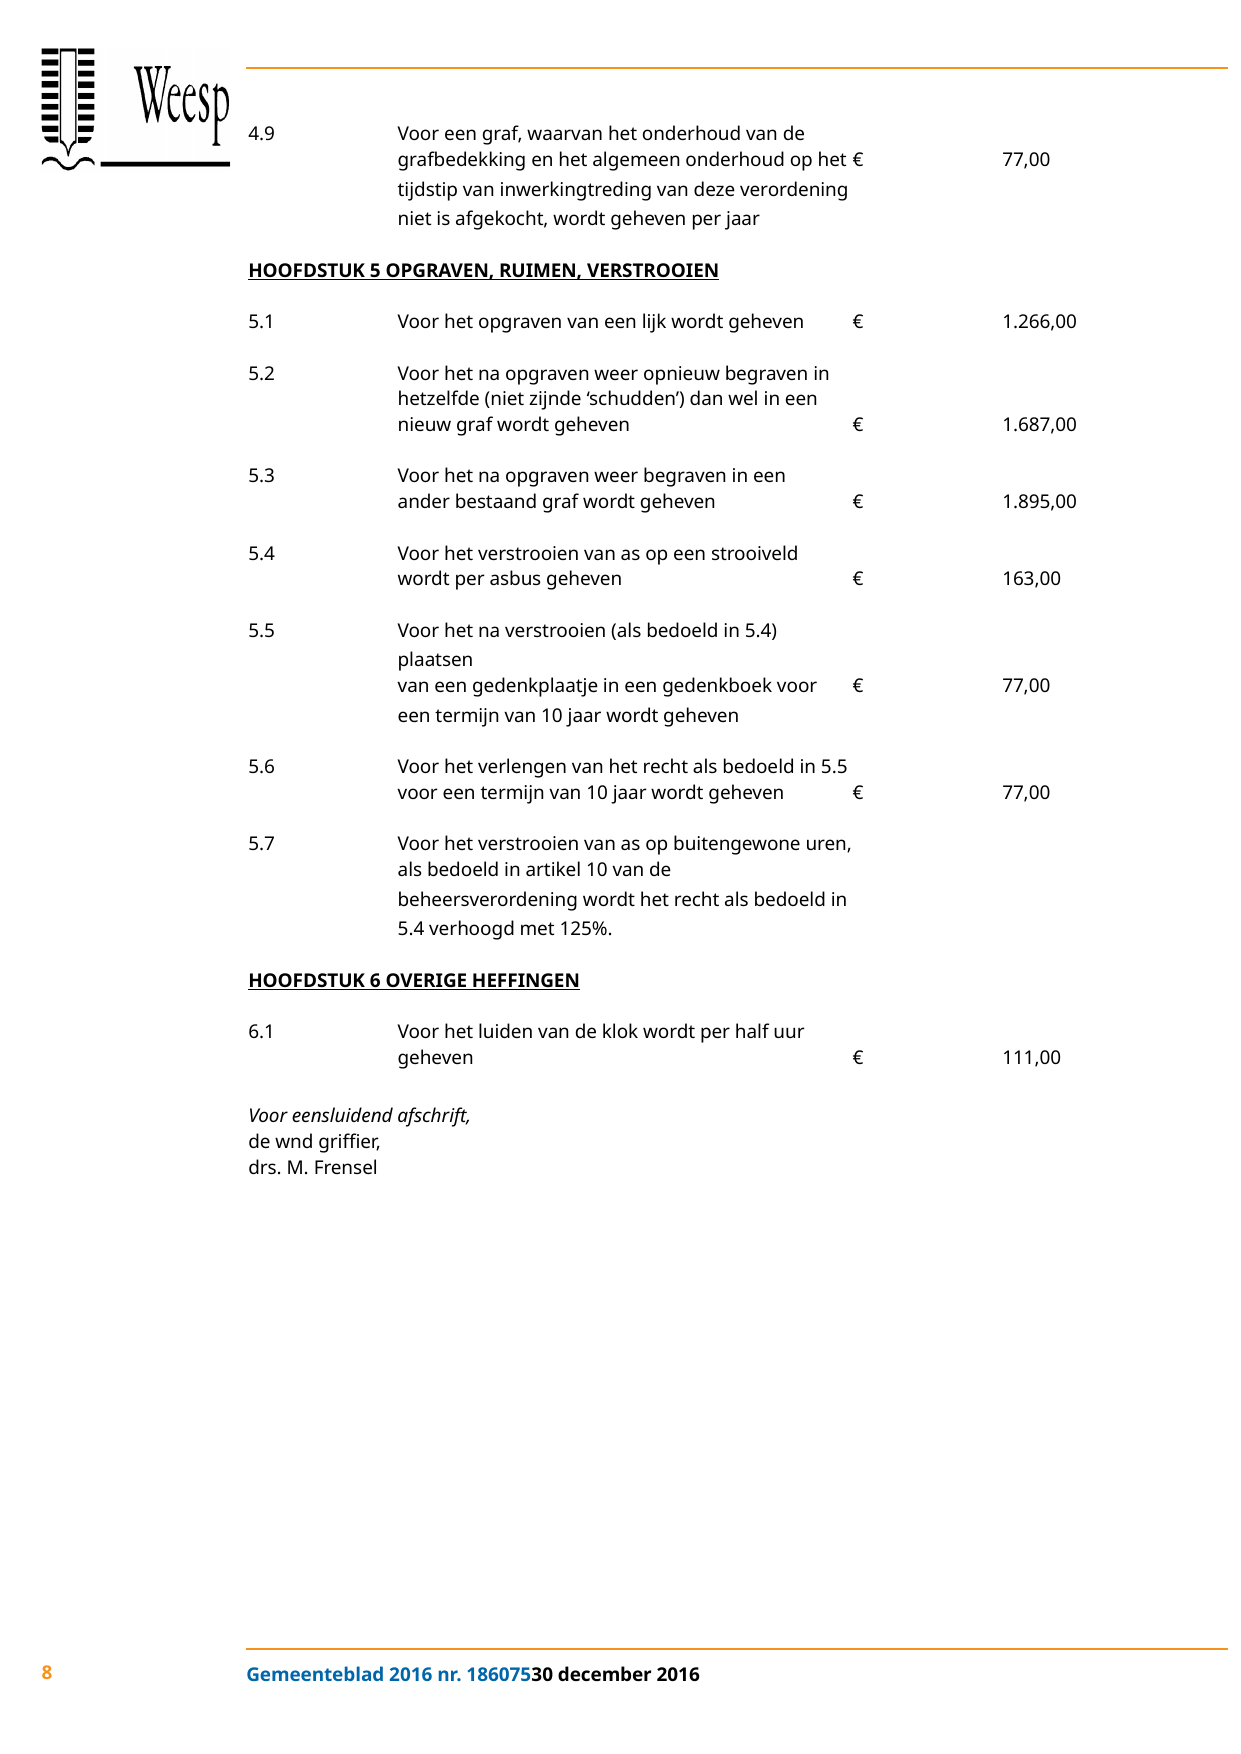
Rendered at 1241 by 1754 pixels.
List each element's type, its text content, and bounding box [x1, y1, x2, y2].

table_cell [1002, 386, 1152, 411]
table_cell [248, 283, 397, 308]
table_cell [248, 779, 397, 805]
table_cell Voor het luiden van de klok wordt per half uur [398, 1019, 852, 1044]
table_cell € [853, 146, 1002, 231]
table_cell [248, 941, 397, 967]
table_cell [853, 360, 1002, 386]
table_cell [1002, 941, 1152, 967]
table_cell [1002, 231, 1152, 257]
table_cell [853, 283, 1002, 308]
table_cell [1002, 1019, 1152, 1044]
table_cell [853, 831, 1002, 856]
table_cell hetzelfde (niet zijnde ‘schudden’) dan wel in een [398, 386, 852, 411]
table_cell [1002, 805, 1152, 831]
table_cell 77,00 [1002, 146, 1152, 231]
table_cell [248, 673, 397, 728]
table_cell [398, 95, 852, 121]
table_cell [1002, 754, 1152, 779]
table_cell 5.7 [248, 831, 397, 856]
table_cell nieuw graf wordt geheven [398, 411, 852, 437]
table_cell [853, 463, 1002, 488]
table_cell [1002, 463, 1152, 488]
table_cell [1002, 540, 1152, 566]
table_cell wordt per asbus geheven [398, 566, 852, 591]
table_cell [1002, 967, 1152, 993]
table_cell [398, 514, 852, 540]
table_cell [1002, 728, 1152, 753]
table_cell [853, 805, 1002, 831]
table_cell [398, 334, 852, 360]
table_cell [853, 617, 1002, 672]
table_cell 1.266,00 [1002, 308, 1152, 334]
table_cell HOOFDSTUK 5 OPGRAVEN, RUIMEN, VERSTROOIEN [248, 257, 852, 283]
table_cell [248, 993, 397, 1018]
table_cell 111,00 [1002, 1044, 1152, 1070]
table_cell 5.2 [248, 360, 397, 386]
table_cell grafbedekking en het algemeen onderhoud op het tijdstip van inwerkingtreding van deze verordening niet is afgekocht, wordt geheven per jaar [398, 146, 852, 231]
table_cell [248, 411, 397, 437]
table_cell [248, 856, 397, 941]
table_cell 5.3 [248, 463, 397, 488]
table_cell [853, 540, 1002, 566]
table_cell [853, 1019, 1002, 1044]
table_cell [248, 386, 397, 411]
table_cell [853, 437, 1002, 463]
table_cell [1002, 437, 1152, 463]
table_cell [248, 231, 397, 257]
table_cell 4.9 [248, 121, 397, 146]
table_cell [853, 754, 1002, 779]
table_cell HOOFDSTUK 6 OVERIGE HEFFINGEN [248, 967, 852, 993]
table_cell 6.1 [248, 1019, 397, 1044]
table_cell Voor het opgraven van een lijk wordt geheven [398, 308, 852, 334]
table_cell [248, 591, 397, 617]
table_cell € [853, 673, 1002, 728]
table_cell [1002, 617, 1152, 672]
table_cell [1002, 360, 1152, 386]
text Voor eensluidend afschrift, [248, 1103, 1152, 1128]
table_cell [853, 941, 1002, 967]
table_cell [398, 805, 852, 831]
table_cell [248, 489, 397, 514]
table_cell [1002, 95, 1152, 121]
table_cell [853, 514, 1002, 540]
table_cell [398, 993, 852, 1018]
table_cell Voor een graf, waarvan het onderhoud van de [398, 121, 852, 146]
table_cell als bedoeld in artikel 10 van de beheersverordening wordt het recht als bedoeld in 5.4 verhoogd met 125%. [398, 856, 852, 941]
table_cell [853, 121, 1002, 146]
table_cell [248, 566, 397, 591]
table_cell [1002, 257, 1152, 283]
table_cell [853, 856, 1002, 941]
table_cell 77,00 [1002, 779, 1152, 805]
table_cell [398, 437, 852, 463]
table_cell [248, 95, 397, 121]
table_cell [1002, 514, 1152, 540]
table_cell van een gedenkplaatje in een gedenkboek voor een termijn van 10 jaar wordt geheven [398, 673, 852, 728]
table_cell [398, 591, 852, 617]
table_cell Voor het na verstrooien (als bedoeld in 5.4) plaatsen [398, 617, 852, 672]
table_cell [248, 437, 397, 463]
table_cell [398, 231, 852, 257]
table_cell € [853, 411, 1002, 437]
table_cell 5.1 [248, 308, 397, 334]
table_cell [853, 591, 1002, 617]
table_cell [853, 334, 1002, 360]
table_cell [398, 283, 852, 308]
table_cell geheven [398, 1044, 852, 1070]
table_cell 1.895,00 [1002, 489, 1152, 514]
table_cell [1002, 121, 1152, 146]
table_cell [248, 514, 397, 540]
table_cell [853, 257, 1002, 283]
table_cell 77,00 [1002, 673, 1152, 728]
table_cell Voor het verstrooien van as op buitengewone uren, [398, 831, 852, 856]
table_cell [398, 941, 852, 967]
table_cell [248, 805, 397, 831]
table_cell Voor het verstrooien van as op een strooiveld [398, 540, 852, 566]
table_cell 5.4 [248, 540, 397, 566]
table_cell 5.6 [248, 754, 397, 779]
table_cell [248, 334, 397, 360]
table_cell [248, 728, 397, 753]
table_cell Voor het verlengen van het recht als bedoeld in 5.5 [398, 754, 852, 779]
table_cell ander bestaand graf wordt geheven [398, 489, 852, 514]
text drs. M. Frensel [248, 1154, 1152, 1180]
table_cell [1002, 591, 1152, 617]
table_cell [1002, 283, 1152, 308]
table_cell € [853, 1044, 1002, 1070]
text de wnd griffier, [248, 1128, 1152, 1154]
table_cell [248, 146, 397, 231]
table_cell [853, 231, 1002, 257]
table_cell € [853, 566, 1002, 591]
table_cell [853, 95, 1002, 121]
table_cell € [853, 779, 1002, 805]
picture [41, 47, 231, 172]
table_cell [853, 993, 1002, 1018]
table_cell Voor het na opgraven weer opnieuw begraven in [398, 360, 852, 386]
table_cell € [853, 489, 1002, 514]
table_cell [1002, 831, 1152, 856]
table_cell € [853, 308, 1002, 334]
table_cell [853, 386, 1002, 411]
table_cell [248, 1044, 397, 1070]
table_cell voor een termijn van 10 jaar wordt geheven [398, 779, 852, 805]
table_cell 1.687,00 [1002, 411, 1152, 437]
table_cell [853, 728, 1002, 753]
table_cell [1002, 993, 1152, 1018]
table_cell Voor het na opgraven weer begraven in een [398, 463, 852, 488]
table_cell [1002, 856, 1152, 941]
table_cell [398, 728, 852, 753]
table_cell [1002, 334, 1152, 360]
table_cell [853, 967, 1002, 993]
table_cell 5.5 [248, 617, 397, 672]
table_cell 163,00 [1002, 566, 1152, 591]
